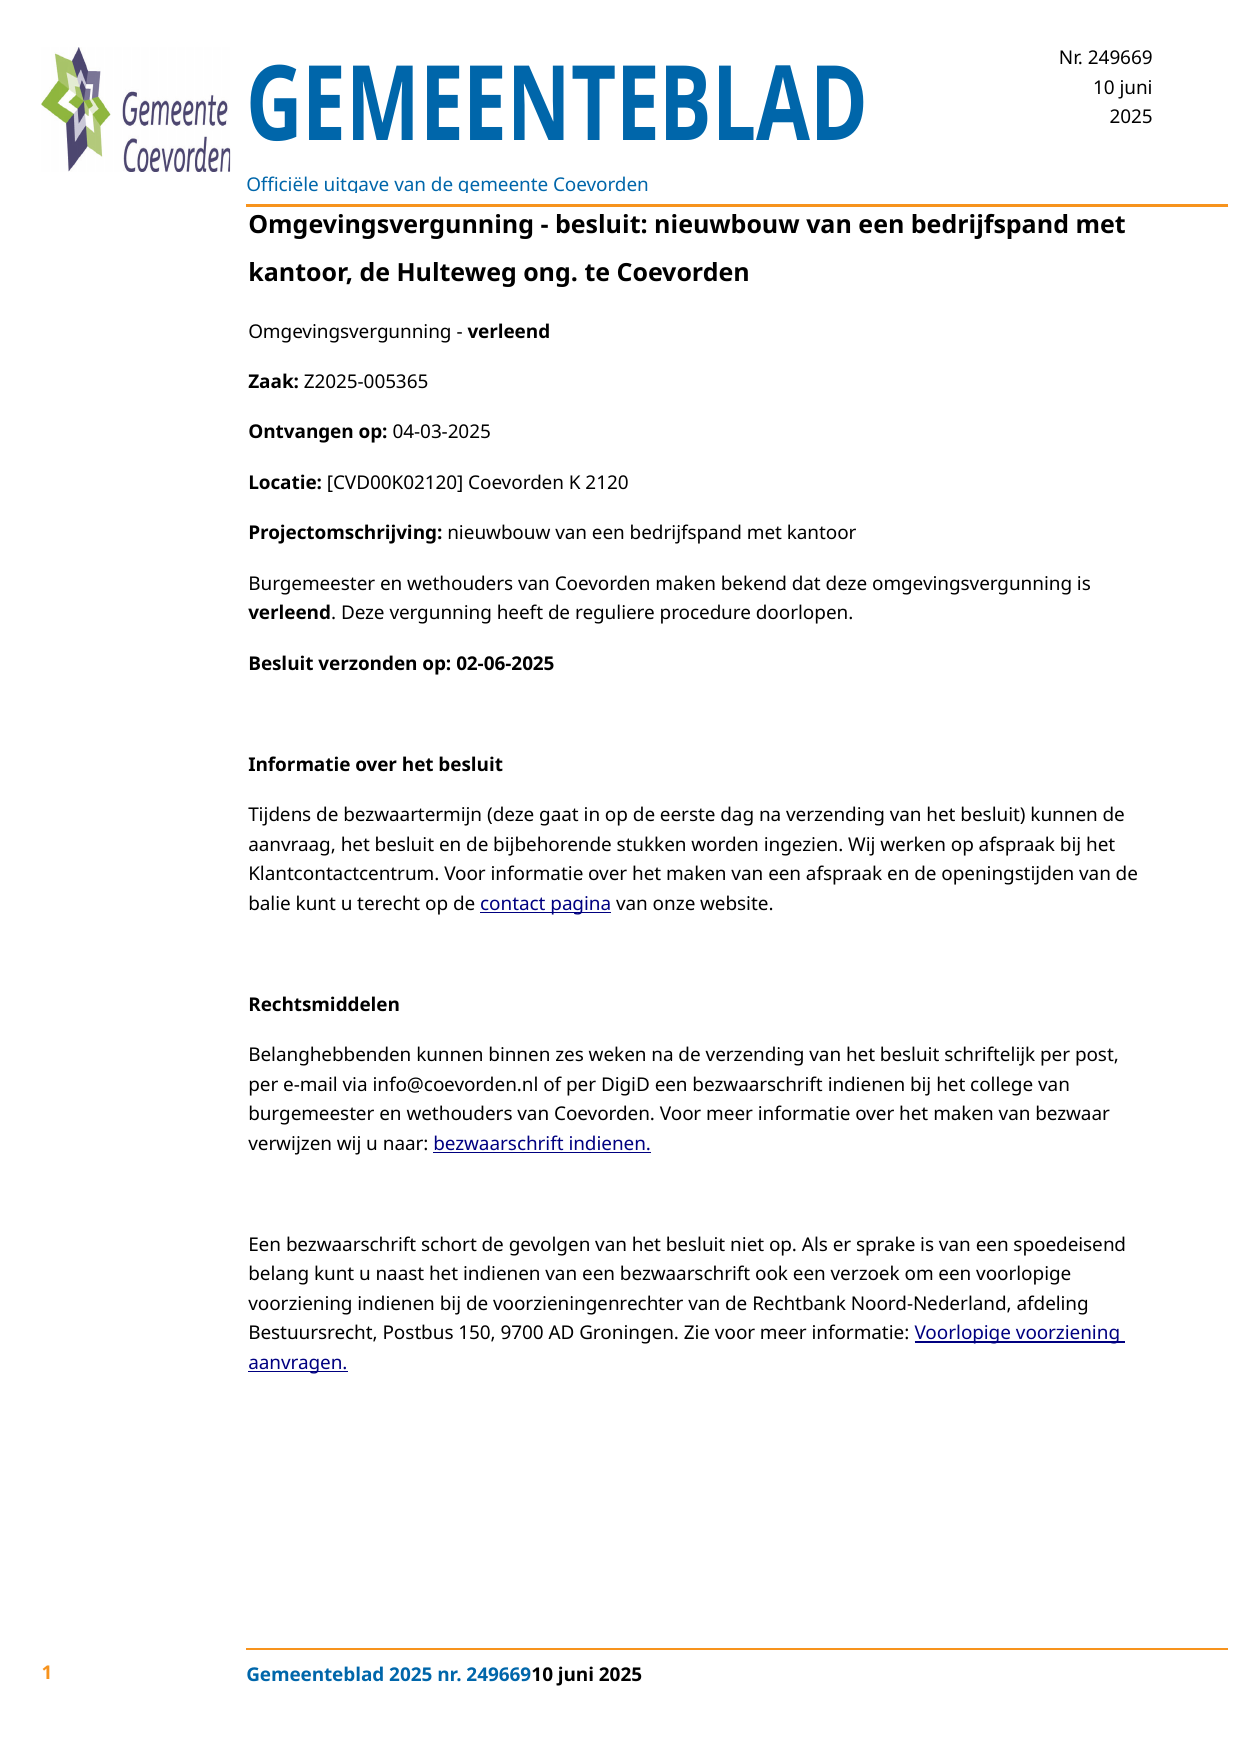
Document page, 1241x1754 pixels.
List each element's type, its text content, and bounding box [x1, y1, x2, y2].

text Zaak: Z2025-005365 [248, 368, 1152, 394]
text Projectomschrijving: nieuwbouw van een bedrijfspand met kantoor [248, 519, 1152, 545]
text Tijdens de bezwaartermijn (deze gaat in op de eerste dag na verzending van het besluit) kunnen de aanvraag, het besluit en de bijbehorende stukken worden ingezien. Wij werken op afspraak bij het Klantcontactcentrum. Voor informatie over het maken van een afspraak en de openingstijden van de balie kunt u terecht op de contact pagina van onze website. [248, 801, 1152, 916]
text Omgevingsvergunning - besluit: nieuwbouw van een bedrijfspand met kantoor, de Hulteweg ong. te Coevorden [248, 207, 1152, 288]
text Locatie: [CVD00K02120] Coevorden K 2120 [248, 469, 1152, 495]
text Rechtsmiddelen [248, 991, 1152, 1017]
text Een bezwaarschrift schort de gevolgen van het besluit niet op. Als er sprake is van een spoedeisend belang kunt u naast het indienen van een bezwaarschrift ook een verzoek om een voorlopige voorziening indienen bij de voorzieningenrechter van de Rechtbank Noord-Nederland, afdeling Bestuursrecht, Postbus 150, 9700 AD Groningen. Zie voor meer informatie: Voorlopige voorziening aanvragen. [248, 1231, 1152, 1375]
text Ontvangen op: 04-03-2025 [248, 419, 1152, 444]
text Burgemeester en wethouders van Coevorden maken bekend dat deze omgevingsvergunning is verleend. Deze vergunning heeft de reguliere procedure doorlopen. [248, 570, 1152, 625]
text Omgevingsvergunning - verleend [248, 318, 1152, 344]
picture [41, 47, 231, 172]
text Besluit verzonden op: 02-06-2025 [248, 650, 1152, 676]
text Belanghebbenden kunnen binnen zes weken na de verzending van het besluit schriftelijk per post, per e-mail via info@coevorden.nl of per DigiD een bezwaarschrift indienen bij het college van burgemeester en wethouders van Coevorden. Voor meer informatie over het maken van bezwaar verwijzen wij u naar: bezwaarschrift indienen. [248, 1041, 1152, 1156]
text Informatie over het besluit [248, 751, 1152, 777]
